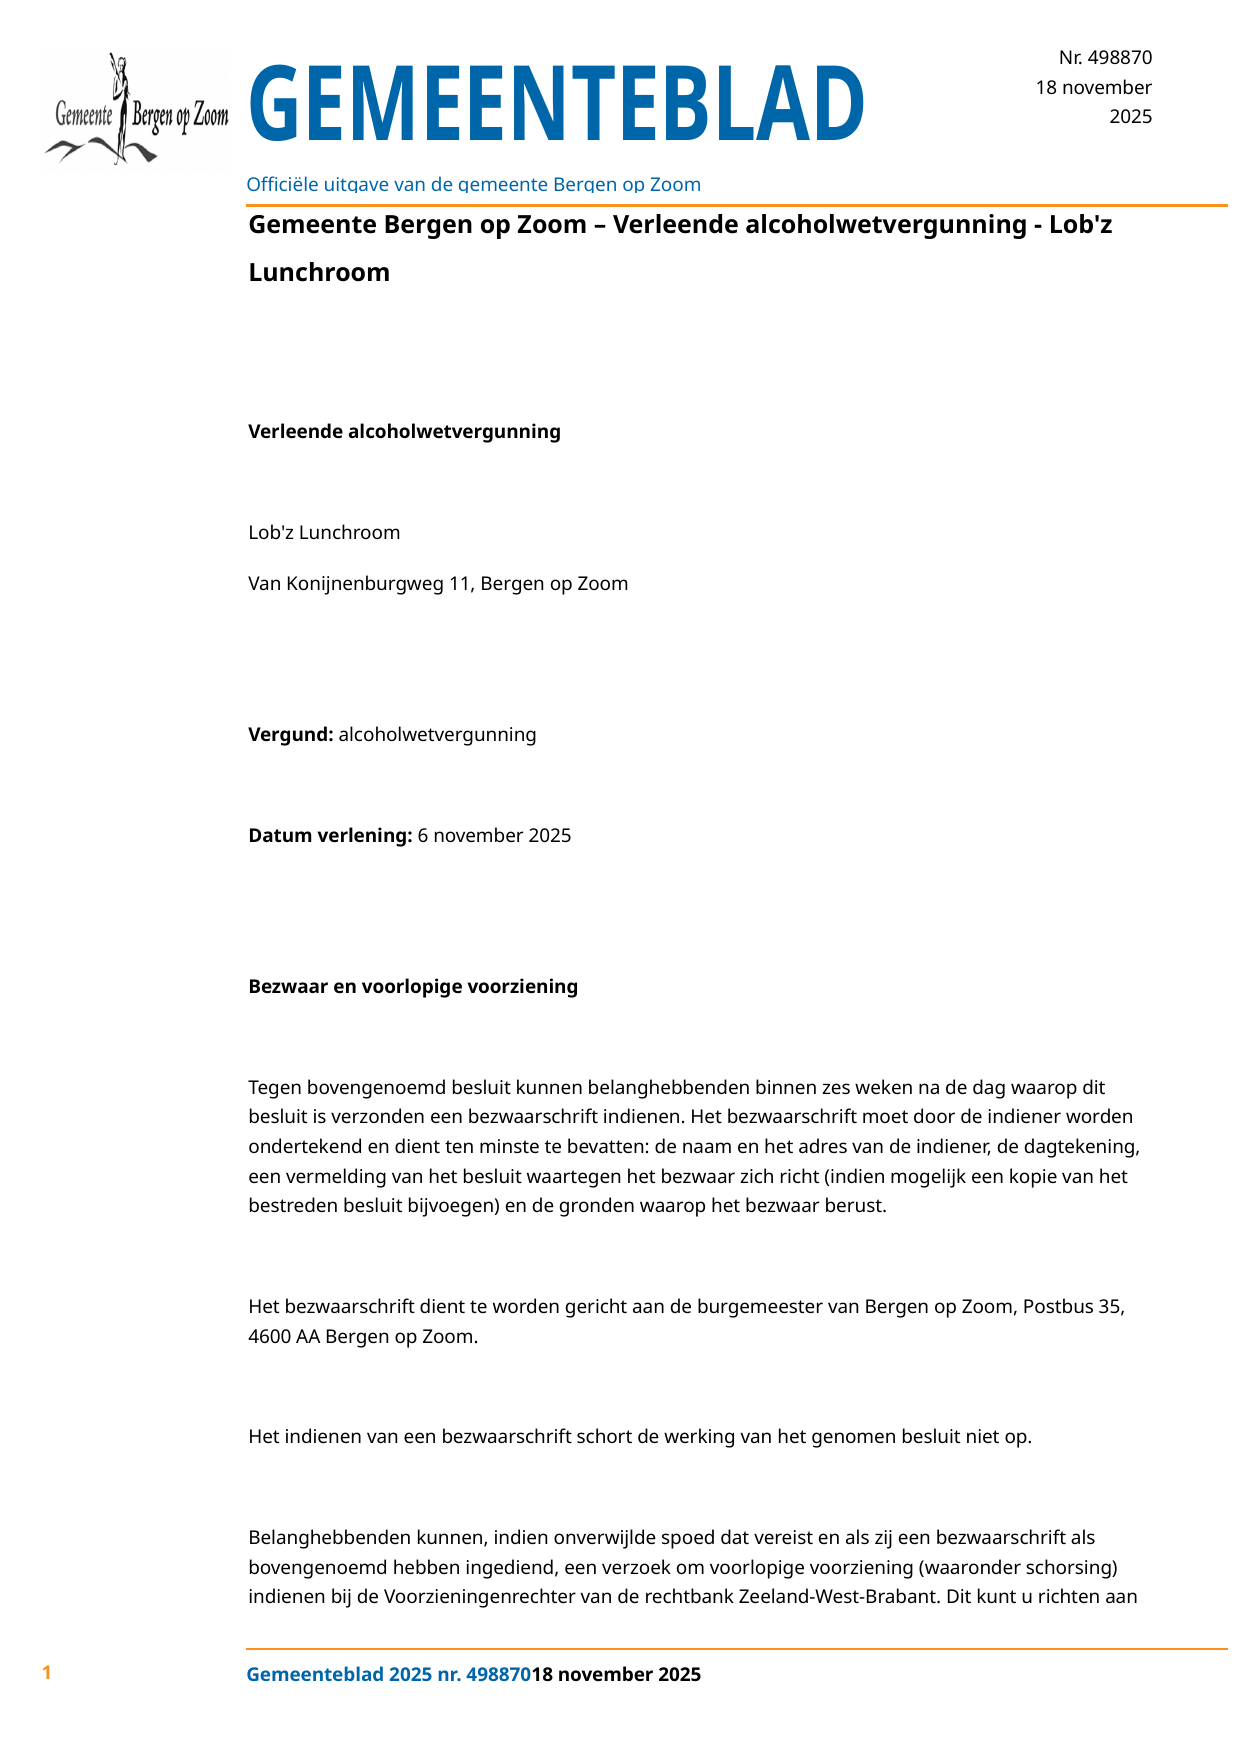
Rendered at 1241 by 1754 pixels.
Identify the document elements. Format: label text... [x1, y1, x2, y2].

picture [41, 47, 231, 172]
text Het bezwaarschrift dient te worden gericht aan de burgemeester van Bergen op Zoom, Postbus 35, 4600 AA Bergen op Zoom. [248, 1293, 1152, 1349]
text Tegen bovengenoemd besluit kunnen belanghebbenden binnen zes weken na de dag waarop dit besluit is verzonden een bezwaarschrift indienen. Het bezwaarschrift moet door de indiener worden ondertekend en dient ten minste te bevatten: de naam en het adres van de indiener, de dagtekening, een vermelding van het besluit waartegen het bezwaar zich richt (indien mogelijk een kopie van het bestreden besluit bijvoegen) en de gronden waarop het bezwaar berust. [248, 1074, 1152, 1218]
text Bezwaar en voorlopige voorziening [248, 973, 1152, 999]
text Het indienen van een bezwaarschrift schort de werking van het genomen besluit niet op. [248, 1424, 1152, 1449]
text Datum verlening: 6 november 2025 [248, 822, 1152, 848]
text Lob'z Lunchroom [248, 519, 1152, 545]
text Van Konijnenburgweg 11, Bergen op Zoom [248, 570, 1152, 596]
text Gemeente Bergen op Zoom – Verleende alcoholwetvergunning - Lob'z Lunchroom [248, 207, 1152, 288]
text Vergund: alcoholwetvergunning [248, 721, 1152, 747]
text Belanghebbenden kunnen, indien onverwijlde spoed dat vereist en als zij een bezwaarschrift als bovengenoemd hebben ingediend, een verzoek om voorlopige voorziening (waaronder schorsing) indienen bij de Voorzieningenrechter van de rechtbank Zeeland-West-Brabant. Dit kunt u richten aan [248, 1524, 1152, 1609]
text Verleende alcoholwetvergunning [248, 419, 1152, 444]
